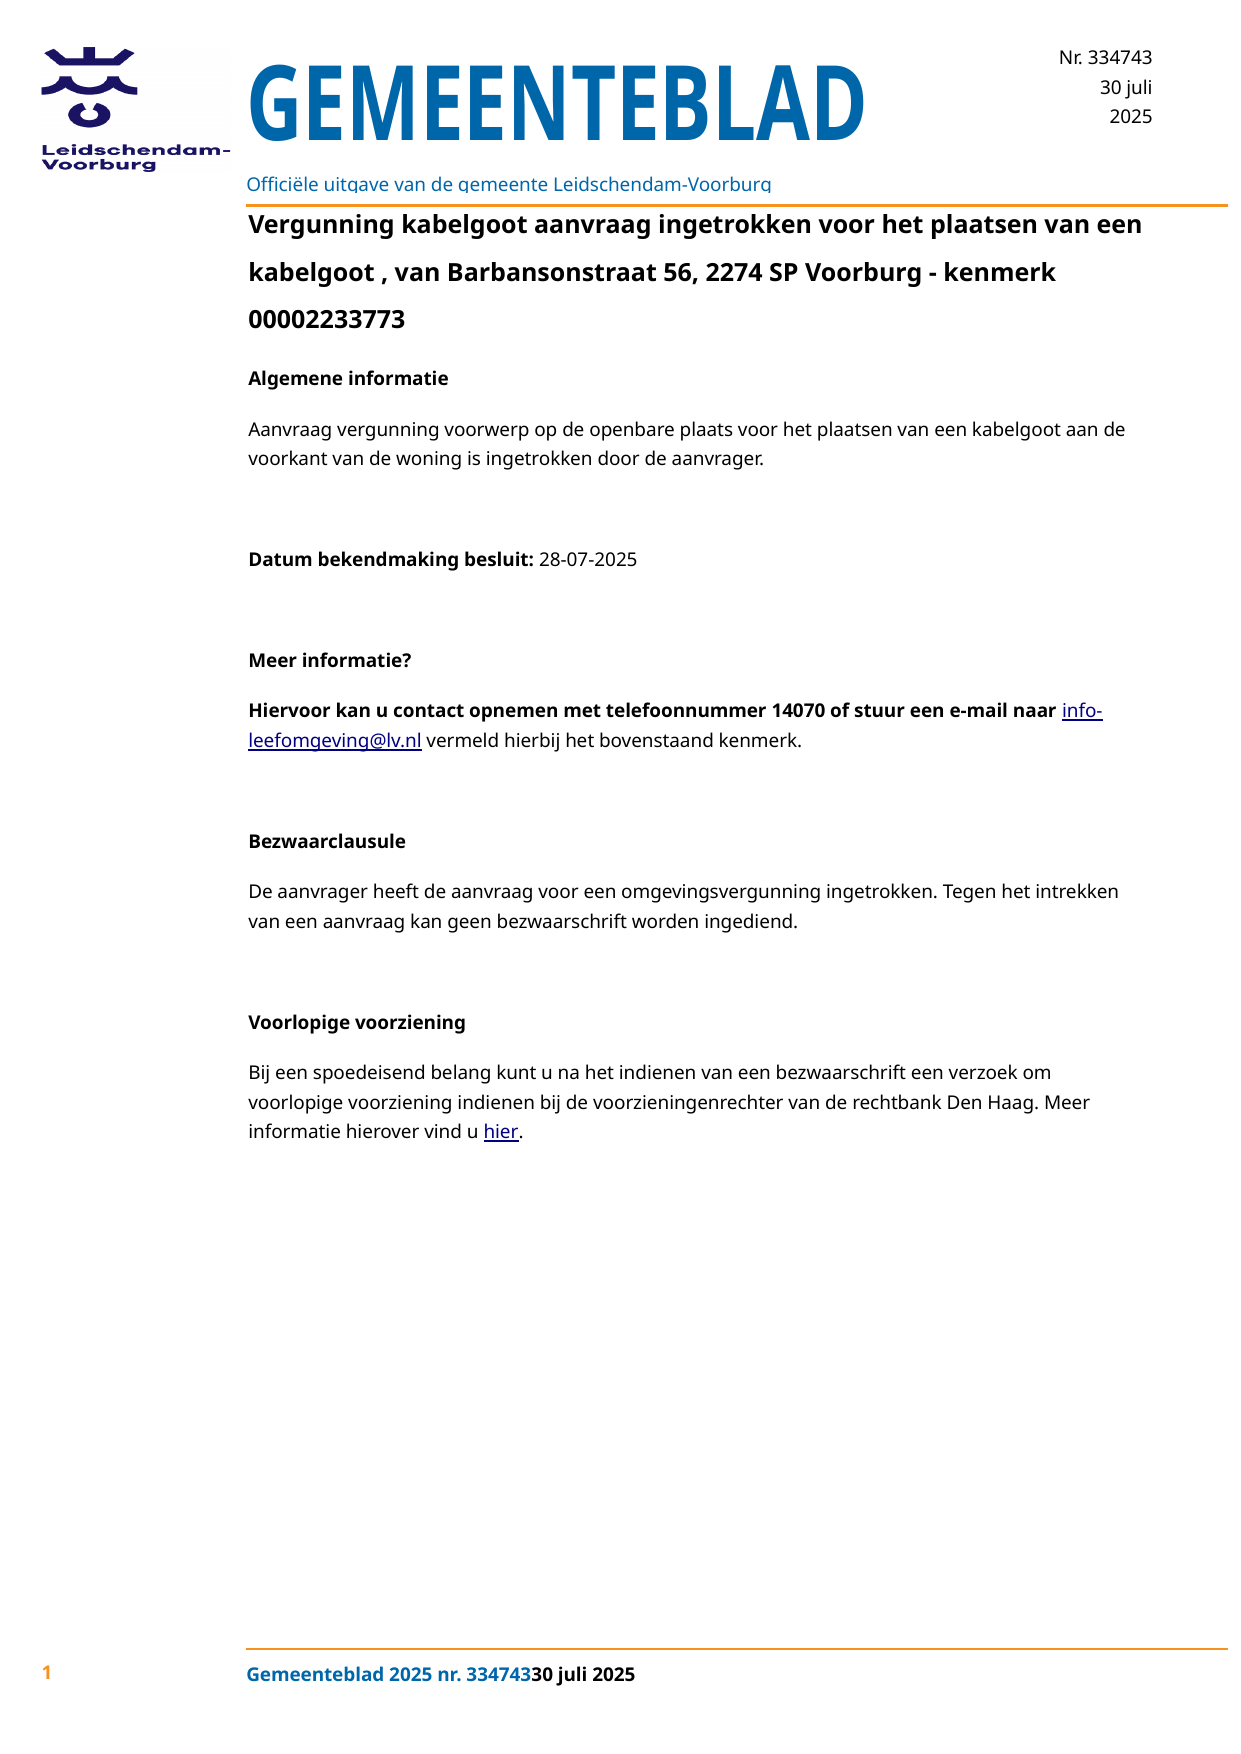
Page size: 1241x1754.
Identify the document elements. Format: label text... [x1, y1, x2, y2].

text Meer informatie? [248, 647, 1152, 673]
text Voorlopige voorziening [248, 1009, 1152, 1034]
text Bij een spoedeisend belang kunt u na het indienen van een bezwaarschrift een verzoek om voorlopige voorziening indienen bij de voorzieningenrechter van de rechtbank Den Haag. Meer informatie hierover vind u hier. [248, 1059, 1152, 1144]
text Algemene informatie [248, 366, 1152, 391]
text Datum bekendmaking besluit: 28-07-2025 [248, 546, 1152, 572]
text Hiervoor kan u contact opnemen met telefoonnummer 14070 of stuur een e-mail naar info-leefomgeving@lv.nl vermeld hierbij het bovenstaand kenmerk. [248, 698, 1152, 753]
text Vergunning kabelgoot aanvraag ingetrokken voor het plaatsen van een kabelgoot , van Barbansonstraat 56, 2274 SP Voorburg - kenmerk 00002233773 [248, 207, 1152, 336]
text Aanvraag vergunning voorwerp op de openbare plaats voor het plaatsen van een kabelgoot aan de voorkant van de woning is ingetrokken door de aanvrager. [248, 416, 1152, 471]
text De aanvrager heeft de aanvraag voor een omgevingsvergunning ingetrokken. Tegen het intrekken van een aanvraag kan geen bezwaarschrift worden ingediend. [248, 878, 1152, 934]
picture [41, 47, 231, 172]
text Bezwaarclausule [248, 828, 1152, 854]
